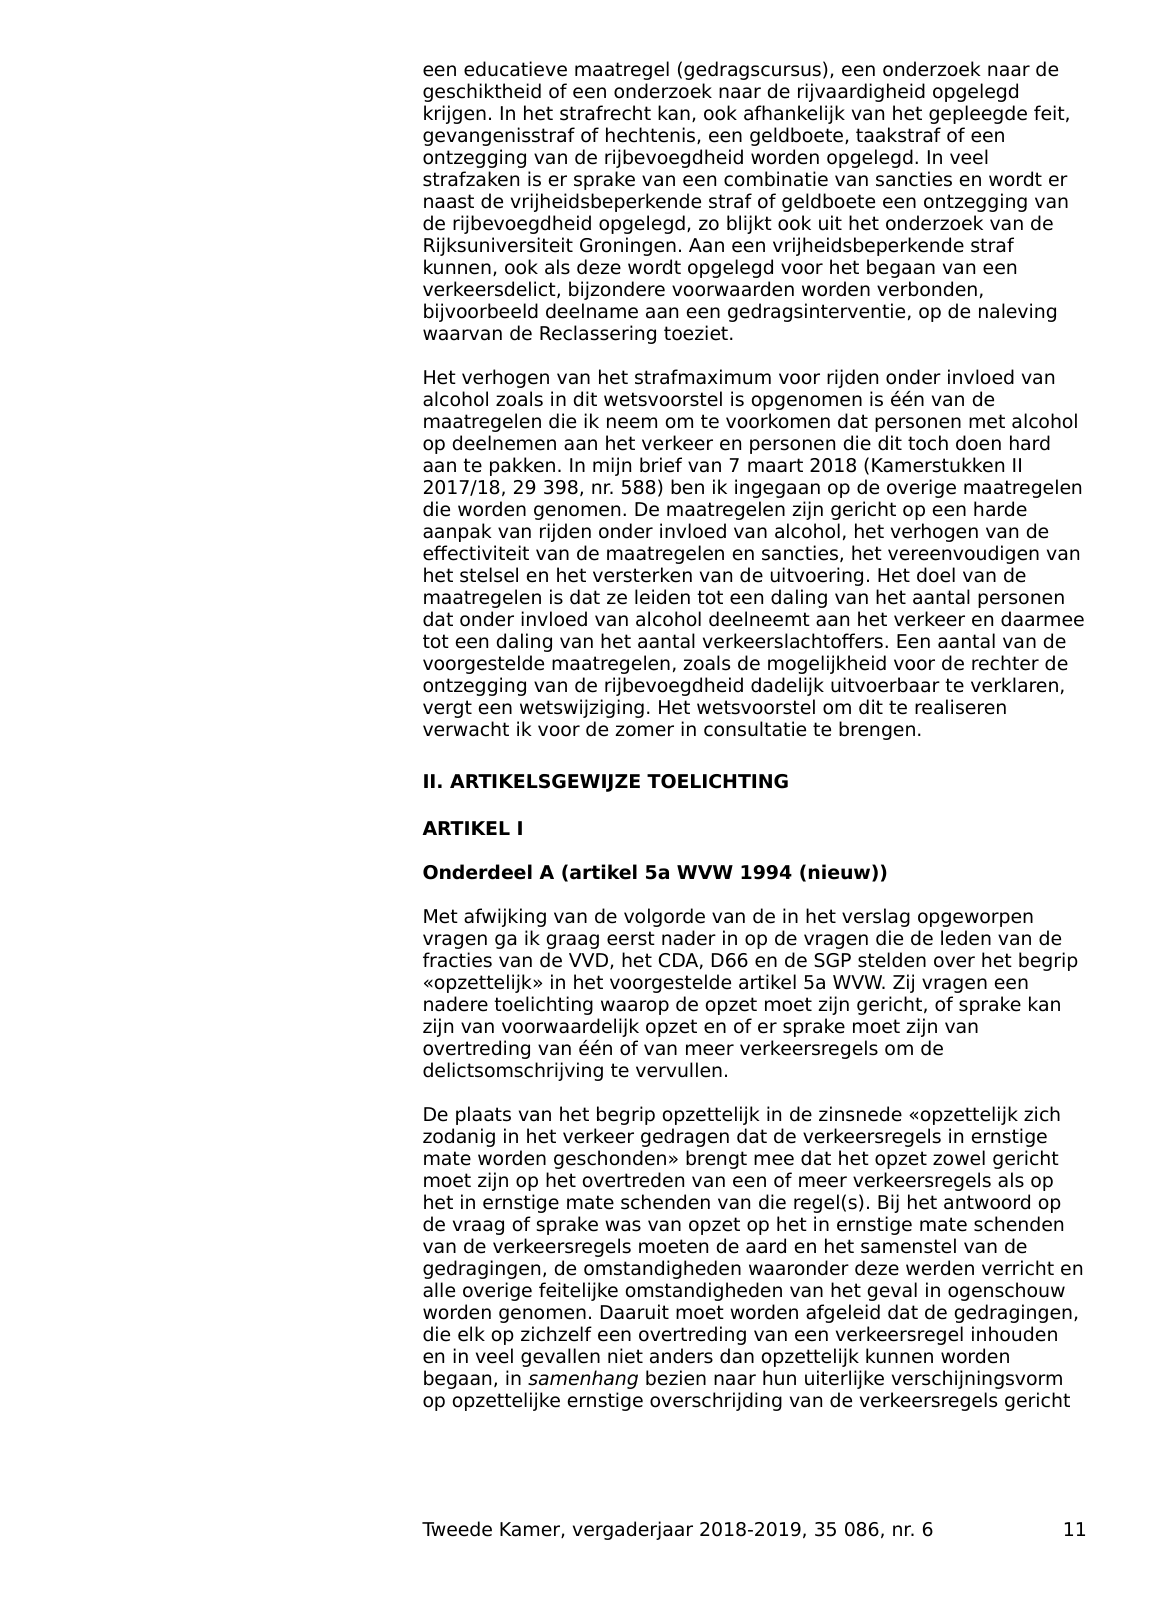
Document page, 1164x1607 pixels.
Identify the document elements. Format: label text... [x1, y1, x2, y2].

subtitle ARTIKEL I [422, 818, 1087, 839]
text een educatieve maatregel (gedragscursus), een onderzoek naar de geschiktheid of een onderzoek naar de rijvaardigheid opgelegd krijgen. In het strafrecht kan, ook afhankelijk van het gepleegde feit, gevangenisstraf of hechtenis, een geldboete, taakstraf of een ontzegging van de rijbevoegdheid worden opgelegd. In veel strafzaken is er sprake van een combinatie van sancties en wordt er naast de vrijheidsbeperkende straf of geldboete een ontzegging van de rijbevoegdheid opgelegd, zo blijkt ook uit het onderzoek van de Rijksuniversiteit Groningen. Aan een vrijheidsbeperkende straf kunnen, ook als deze wordt opgelegd voor het begaan van een verkeersdelict, bijzondere voorwaarden worden verbonden, bijvoorbeeld deelname aan een gedragsinterventie, op de naleving waarvan de Reclassering toeziet. [422, 59, 1087, 345]
subtitle Onderdeel A (artikel 5a WVW 1994 (nieuw)) [422, 862, 1087, 884]
text Met afwijking van de volgorde van de in het verslag opgeworpen vragen ga ik graag eerst nader in op de vragen die de leden van de fracties van de VVD, het CDA, D66 en de SGP stelden over het begrip «opzettelijk» in het voorgestelde artikel 5a WVW. Zij vragen een nadere toelichting waarop de opzet moet zijn gericht, of sprake kan zijn van voorwaardelijk opzet en of er sprake moet zijn van overtreding van één of van meer verkeersregels om de delictsomschrijving te vervullen. [422, 906, 1087, 1082]
subtitle II. ARTIKELSGEWIJZE TOELICHTING [422, 771, 1087, 793]
text De plaats van het begrip opzettelijk in de zinsnede «opzettelijk zich zodanig in het verkeer gedragen dat de verkeersregels in ernstige mate worden geschonden» brengt mee dat het opzet zowel gericht moet zijn op het overtreden van een of meer verkeersregels als op het in ernstige mate schenden van die regel(s). Bij het antwoord op de vraag of sprake was van opzet op het in ernstige mate schenden van de verkeersregels moeten de aard en het samenstel van de gedragingen, de omstandigheden waaronder deze werden verricht en alle overige feitelijke omstandigheden van het geval in ogenschouw worden genomen. Daaruit moet worden afgeleid dat de gedragingen, die elk op zichzelf een overtreding van een verkeersregel inhouden en in veel gevallen niet anders dan opzettelijk kunnen worden begaan, in samenhang bezien naar hun uiterlijke verschijningsvorm op opzettelijke ernstige overschrijding van de verkeersregels gericht [422, 1104, 1087, 1412]
text Het verhogen van het strafmaximum voor rijden onder invloed van alcohol zoals in dit wetsvoorstel is opgenomen is één van de maatregelen die ik neem om te voorkomen dat personen met alcohol op deelnemen aan het verkeer en personen die dit toch doen hard aan te pakken. In mijn brief van 7 maart 2018 (Kamerstukken II 2017/18, 29 398, nr. 588) ben ik ingegaan op de overige maatregelen die worden genomen. De maatregelen zijn gericht op een harde aanpak van rijden onder invloed van alcohol, het verhogen van de effectiviteit van de maatregelen en sancties, het vereenvoudigen van het stelsel en het versterken van de uitvoering. Het doel van de maatregelen is dat ze leiden tot een daling van het aantal personen dat onder invloed van alcohol deelneemt aan het verkeer en daarmee tot een daling van het aantal verkeerslachtoffers. Een aantal van de voorgestelde maatregelen, zoals de mogelijkheid voor de rechter de ontzegging van de rijbevoegdheid dadelijk uitvoerbaar te verklaren, vergt een wetswijziging. Het wetsvoorstel om dit te realiseren verwacht ik voor de zomer in consultatie te brengen. [422, 367, 1087, 741]
